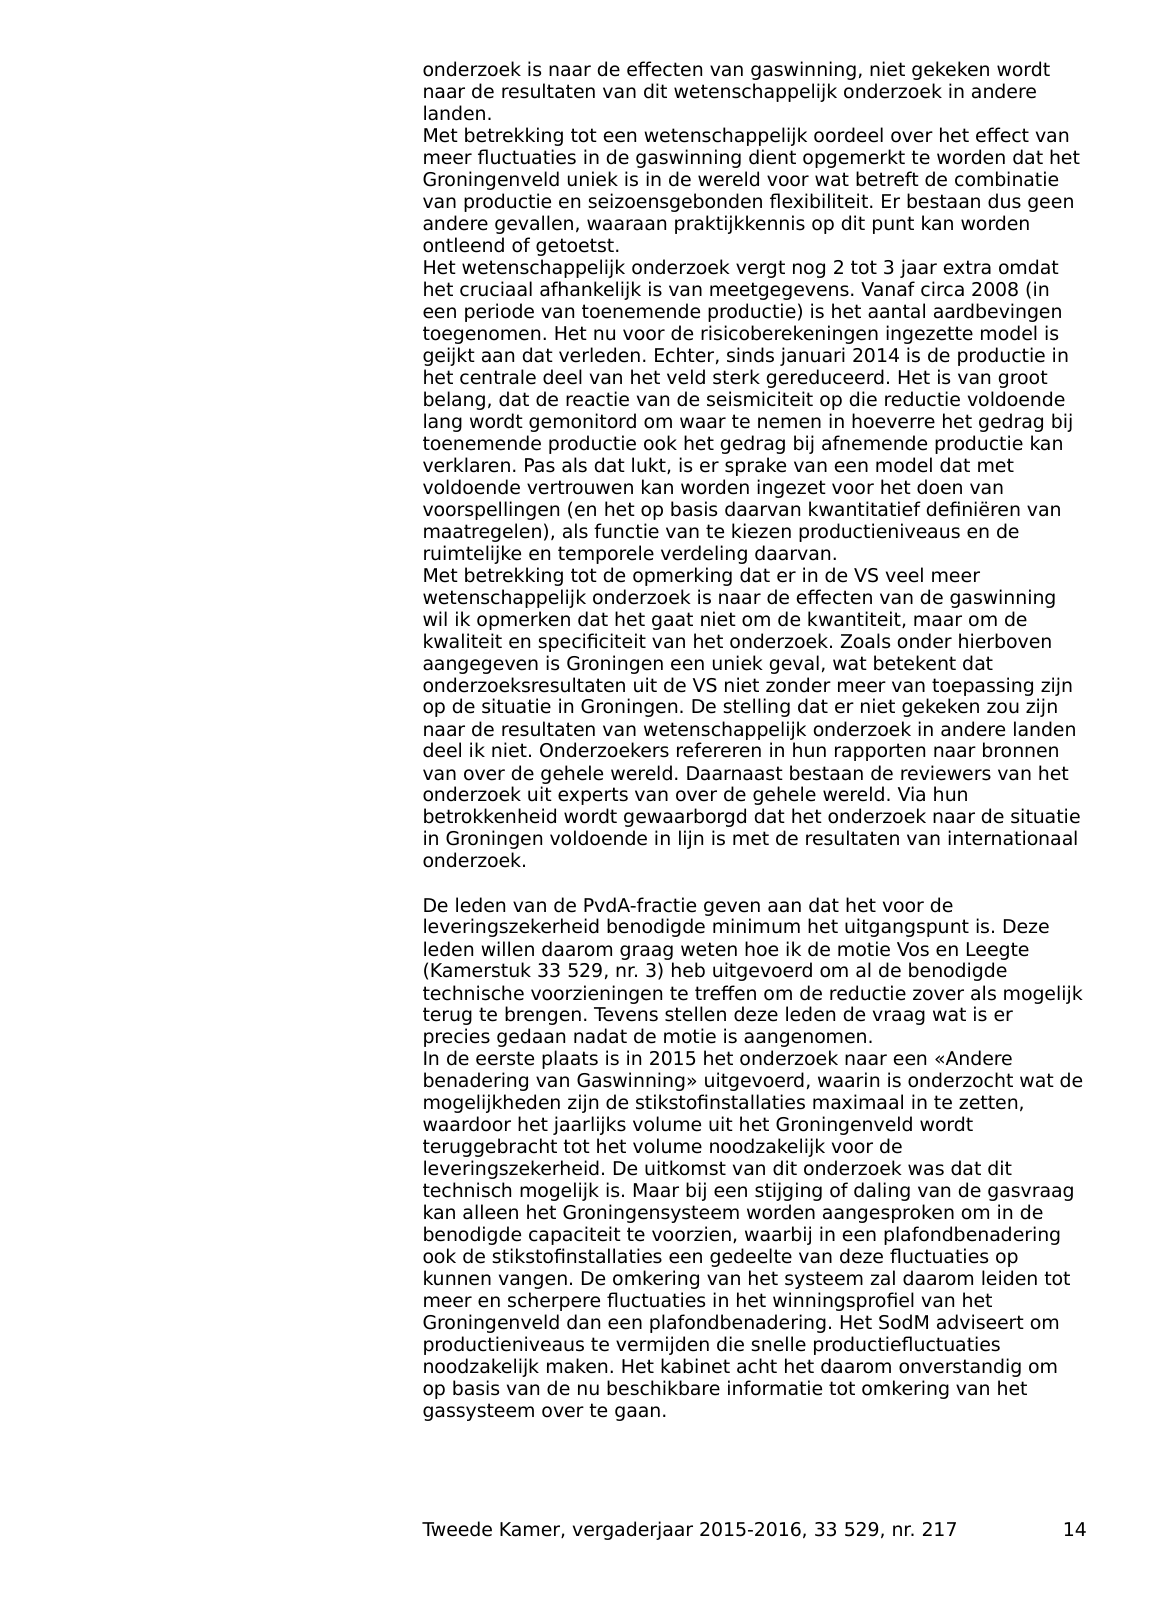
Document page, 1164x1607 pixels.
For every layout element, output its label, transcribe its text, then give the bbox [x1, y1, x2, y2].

text De leden van de PvdA-fractie geven aan dat het voor de leveringszekerheid benodigde minimum het uitgangspunt is. Deze leden willen daarom graag weten hoe ik de motie Vos en Leegte (Kamerstuk 33 529, nr. 3) heb uitgevoerd om al de benodigde technische voorzieningen te treffen om de reductie zover als mogelijk terug te brengen. Tevens stellen deze leden de vraag wat is er precies gedaan nadat de motie is aangenomen. [422, 894, 1087, 1048]
text Met betrekking tot de opmerking dat er in de VS veel meer wetenschappelijk onderzoek is naar de effecten van de gaswinning wil ik opmerken dat het gaat niet om de kwantiteit, maar om de kwaliteit en specificiteit van het onderzoek. Zoals onder hierboven aangegeven is Groningen een uniek geval, wat betekent dat onderzoeksresultaten uit de VS niet zonder meer van toepassing zijn op de situatie in Groningen. De stelling dat er niet gekeken zou zijn naar de resultaten van wetenschappelijk onderzoek in andere landen deel ik niet. Onderzoekers refereren in hun rapporten naar bronnen van over de gehele wereld. Daarnaast bestaan de reviewers van het onderzoek uit experts van over de gehele wereld. Via hun betrokkenheid wordt gewaarborgd dat het onderzoek naar de situatie in Groningen voldoende in lijn is met de resultaten van internationaal onderzoek. [422, 564, 1087, 872]
text onderzoek is naar de effecten van gaswinning, niet gekeken wordt naar de resultaten van dit wetenschappelijk onderzoek in andere landen. [422, 59, 1087, 125]
text Het wetenschappelijk onderzoek vergt nog 2 tot 3 jaar extra omdat het cruciaal afhankelijk is van meetgegevens. Vanaf circa 2008 (in een periode van toenemende productie) is het aantal aardbevingen toegenomen. Het nu voor de risicoberekeningen ingezette model is geijkt aan dat verleden. Echter, sinds januari 2014 is de productie in het centrale deel van het veld sterk gereduceerd. Het is van groot belang, dat de reactie van de seismiciteit op die reductie voldoende lang wordt gemonitord om waar te nemen in hoeverre het gedrag bij toenemende productie ook het gedrag bij afnemende productie kan verklaren. Pas als dat lukt, is er sprake van een model dat met voldoende vertrouwen kan worden ingezet voor het doen van voorspellingen (en het op basis daarvan kwantitatief definiëren van maatregelen), als functie van te kiezen productieniveaus en de ruimtelijke en temporele verdeling daarvan. [422, 257, 1087, 564]
text Met betrekking tot een wetenschappelijk oordeel over het effect van meer fluctuaties in de gaswinning dient opgemerkt te worden dat het Groningenveld uniek is in de wereld voor wat betreft de combinatie van productie en seizoensgebonden flexibiliteit. Er bestaan dus geen andere gevallen, waaraan praktijkkennis op dit punt kan worden ontleend of getoetst. [422, 125, 1087, 257]
text In de eerste plaats is in 2015 het onderzoek naar een «Andere benadering van Gaswinning» uitgevoerd, waarin is onderzocht wat de mogelijkheden zijn de stikstofinstallaties maximaal in te zetten, waardoor het jaarlijks volume uit het Groningenveld wordt teruggebracht tot het volume noodzakelijk voor de leveringszekerheid. De uitkomst van dit onderzoek was dat dit technisch mogelijk is. Maar bij een stijging of daling van de gasvraag kan alleen het Groningensysteem worden aangesproken om in de benodigde capaciteit te voorzien, waarbij in een plafondbenadering ook de stikstofinstallaties een gedeelte van deze fluctuaties op kunnen vangen. De omkering van het systeem zal daarom leiden tot meer en scherpere fluctuaties in het winningsprofiel van het Groningenveld dan een plafondbenadering. Het SodM adviseert om productieniveaus te vermijden die snelle productiefluctuaties noodzakelijk maken. Het kabinet acht het daarom onverstandig om op basis van de nu beschikbare informatie tot omkering van het gassysteem over te gaan. [422, 1048, 1087, 1422]
